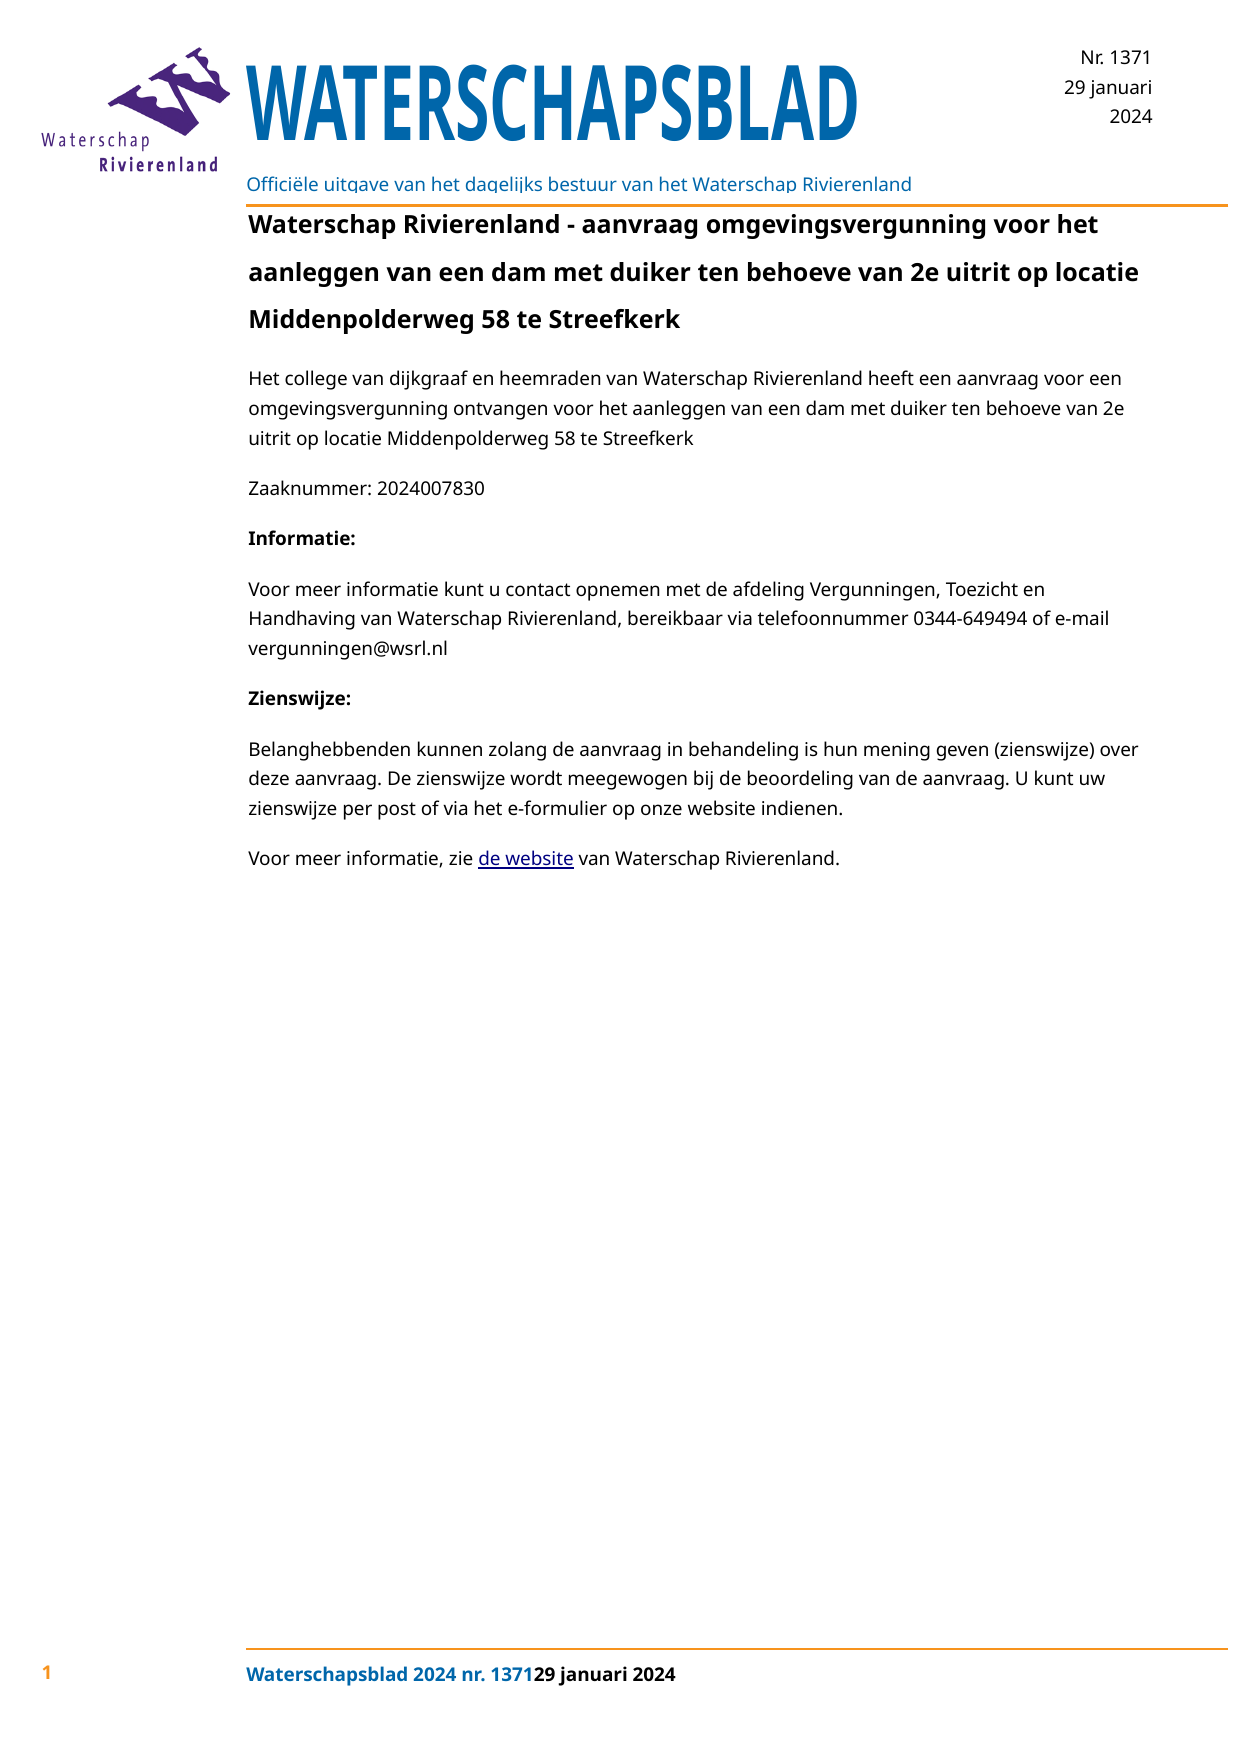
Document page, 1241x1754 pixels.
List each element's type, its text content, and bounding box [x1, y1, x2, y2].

text Het college van dijkgraaf en heemraden van Waterschap Rivierenland heeft een aanvraag voor een omgevingsvergunning ontvangen voor het aanleggen van een dam met duiker ten behoeve van 2e uitrit op locatie Middenpolderweg 58 te Streefkerk [248, 366, 1152, 450]
text Waterschap Rivierenland - aanvraag omgevingsvergunning voor het aanleggen van een dam met duiker ten behoeve van 2e uitrit op locatie Middenpolderweg 58 te Streefkerk [248, 207, 1152, 336]
text Voor meer informatie kunt u contact opnemen met de afdeling Vergunningen, Toezicht en Handhaving van Waterschap Rivierenland, bereikbaar via telefoonnummer 0344-649494 of e-mail vergunningen@wsrl.nl [248, 576, 1152, 661]
text Informatie: [248, 526, 1152, 551]
text Belanghebbenden kunnen zolang de aanvraag in behandeling is hun mening geven (zienswijze) over deze aanvraag. De zienswijze wordt meegewogen bij de beoordeling van de aanvraag. U kunt uw zienswijze per post of via het e-formulier op onze website indienen. [248, 736, 1152, 821]
text Zaaknummer: 2024007830 [248, 475, 1152, 501]
text Voor meer informatie, zie de website van Waterschap Rivierenland. [248, 846, 1152, 871]
picture [41, 47, 231, 172]
text Zienswijze: [248, 686, 1152, 711]
